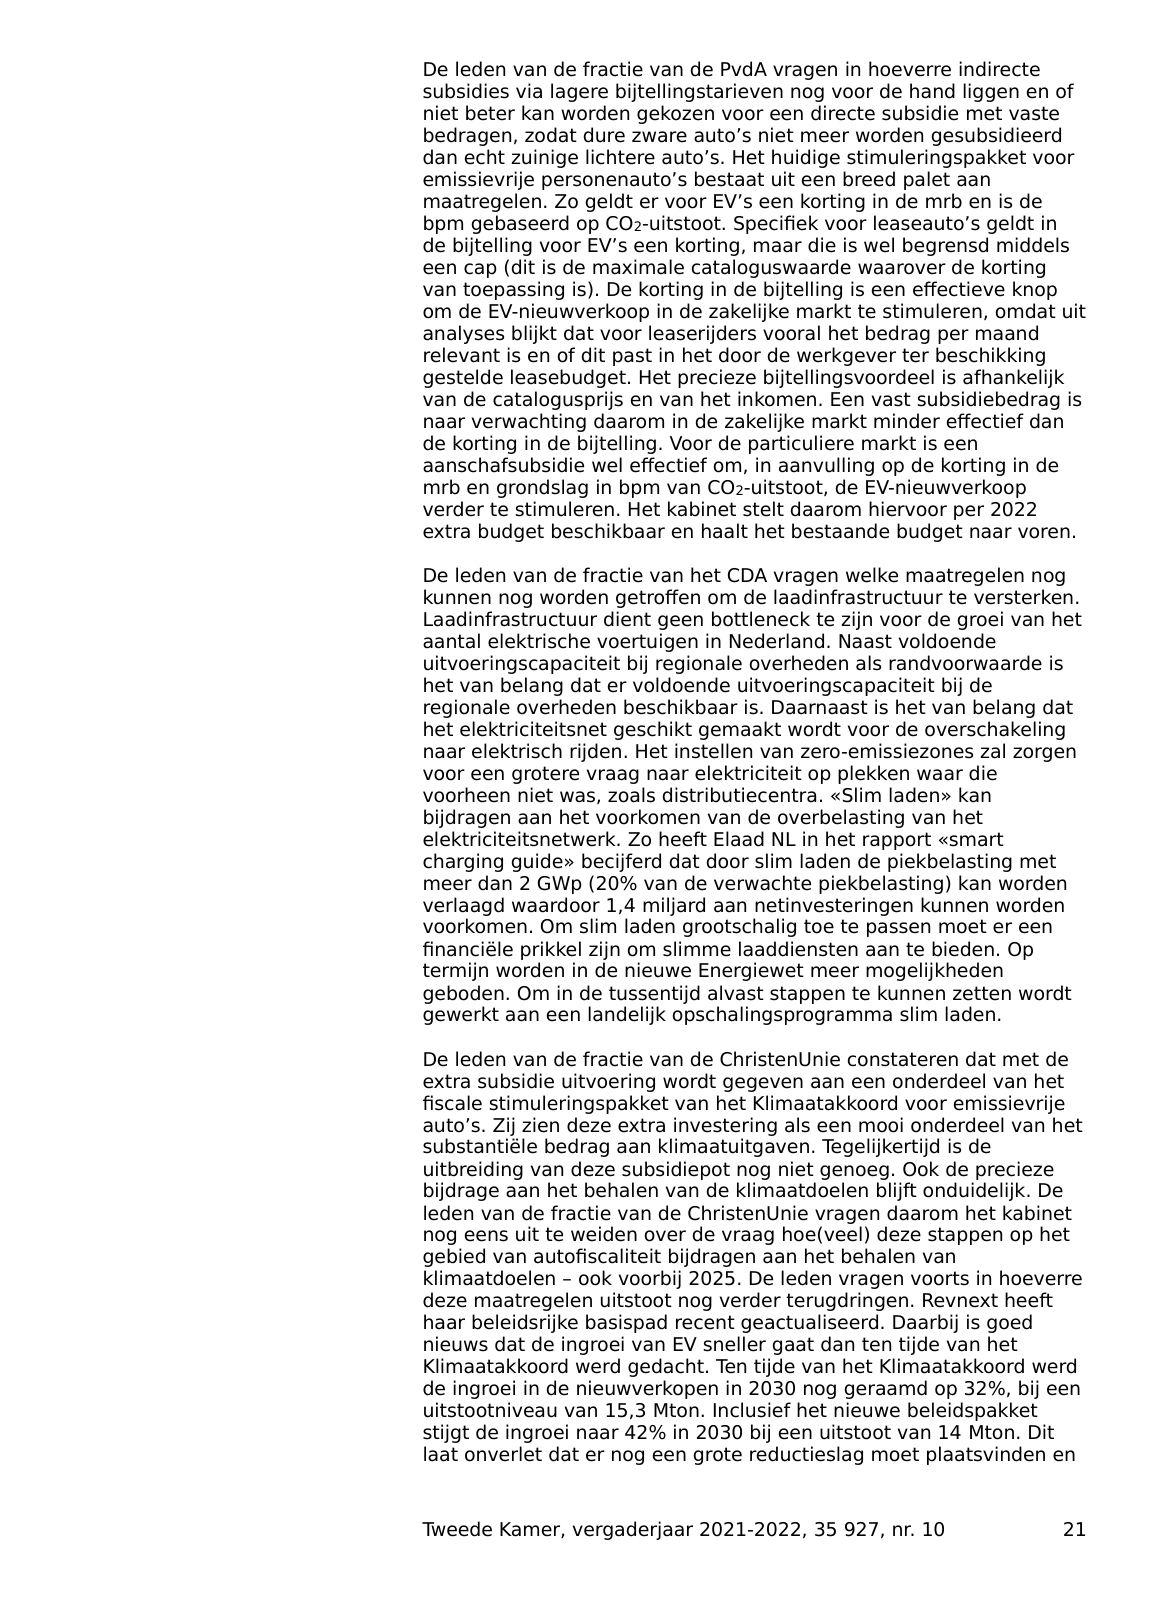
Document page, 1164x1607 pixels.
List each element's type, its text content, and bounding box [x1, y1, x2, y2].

text De leden van de fractie van de ChristenUnie constateren dat met de extra subsidie uitvoering wordt gegeven aan een onderdeel van het fiscale stimuleringspakket van het Klimaatakkoord voor emissievrije auto’s. Zij zien deze extra investering als een mooi onderdeel van het substantiële bedrag aan klimaatuitgaven. Tegelijkertijd is de uitbreiding van deze subsidiepot nog niet genoeg. Ook de precieze bijdrage aan het behalen van de klimaatdoelen blijft onduidelijk. De leden van de fractie van de ChristenUnie vragen daarom het kabinet nog eens uit te weiden over de vraag hoe(veel) deze stappen op het gebied van autofiscaliteit bijdragen aan het behalen van klimaatdoelen – ook voorbij 2025. De leden vragen voorts in hoeverre deze maatregelen uitstoot nog verder terugdringen. Revnext heeft haar beleidsrijke basispad recent geactualiseerd. Daarbij is goed nieuws dat de ingroei van EV sneller gaat dan ten tijde van het Klimaatakkoord werd gedacht. Ten tijde van het Klimaatakkoord werd de ingroei in de nieuwverkopen in 2030 nog geraamd op 32%, bij een uitstootniveau van 15,3 Mton. Inclusief het nieuwe beleidspakket stijgt de ingroei naar 42% in 2030 bij een uitstoot van 14 Mton. Dit laat onverlet dat er nog een grote reductieslag moet plaatsvinden en [422, 1048, 1087, 1466]
text De leden van de fractie van de PvdA vragen in hoeverre indirecte subsidies via lagere bijtellingstarieven nog voor de hand liggen en of niet beter kan worden gekozen voor een directe subsidie met vaste bedragen, zodat dure zware auto’s niet meer worden gesubsidieerd dan echt zuinige lichtere auto’s. Het huidige stimuleringspakket voor emissievrije personenauto’s bestaat uit een breed palet aan maatregelen. Zo geldt er voor EV’s een korting in de mrb en is de bpm gebaseerd op CO2-uitstoot. Specifiek voor leaseauto’s geldt in de bijtelling voor EV’s een korting, maar die is wel begrensd middels een cap (dit is de maximale cataloguswaarde waarover de korting van toepassing is). De korting in de bijtelling is een effectieve knop om de EV-nieuwverkoop in de zakelijke markt te stimuleren, omdat uit analyses blijkt dat voor leaserijders vooral het bedrag per maand relevant is en of dit past in het door de werkgever ter beschikking gestelde leasebudget. Het precieze bijtellingsvoordeel is afhankelijk van de catalogusprijs en van het inkomen. Een vast subsidiebedrag is naar verwachting daarom in de zakelijke markt minder effectief dan de korting in de bijtelling. Voor de particuliere markt is een aanschafsubsidie wel effectief om, in aanvulling op de korting in de mrb en grondslag in bpm van CO2-uitstoot, de EV-nieuwverkoop verder te stimuleren. Het kabinet stelt daarom hiervoor per 2022 extra budget beschikbaar en haalt het bestaande budget naar voren. [422, 59, 1087, 543]
text De leden van de fractie van het CDA vragen welke maatregelen nog kunnen nog worden getroffen om de laadinfrastructuur te versterken. Laadinfrastructuur dient geen bottleneck te zijn voor de groei van het aantal elektrische voertuigen in Nederland. Naast voldoende uitvoeringscapaciteit bij regionale overheden als randvoorwaarde is het van belang dat er voldoende uitvoeringscapaciteit bij de regionale overheden beschikbaar is. Daarnaast is het van belang dat het elektriciteitsnet geschikt gemaakt wordt voor de overschakeling naar elektrisch rijden. Het instellen van zero-emissiezones zal zorgen voor een grotere vraag naar elektriciteit op plekken waar die voorheen niet was, zoals distributiecentra. «Slim laden» kan bijdragen aan het voorkomen van de overbelasting van het elektriciteitsnetwerk. Zo heeft Elaad NL in het rapport «smart charging guide» becijferd dat door slim laden de piekbelasting met meer dan 2 GWp (20% van de verwachte piekbelasting) kan worden verlaagd waardoor 1,4 miljard aan netinvesteringen kunnen worden voorkomen. Om slim laden grootschalig toe te passen moet er een financiële prikkel zijn om slimme laaddiensten aan te bieden. Op termijn worden in de nieuwe Energiewet meer mogelijkheden geboden. Om in de tussentijd alvast stappen te kunnen zetten wordt gewerkt aan een landelijk opschalingsprogramma slim laden. [422, 565, 1087, 1026]
